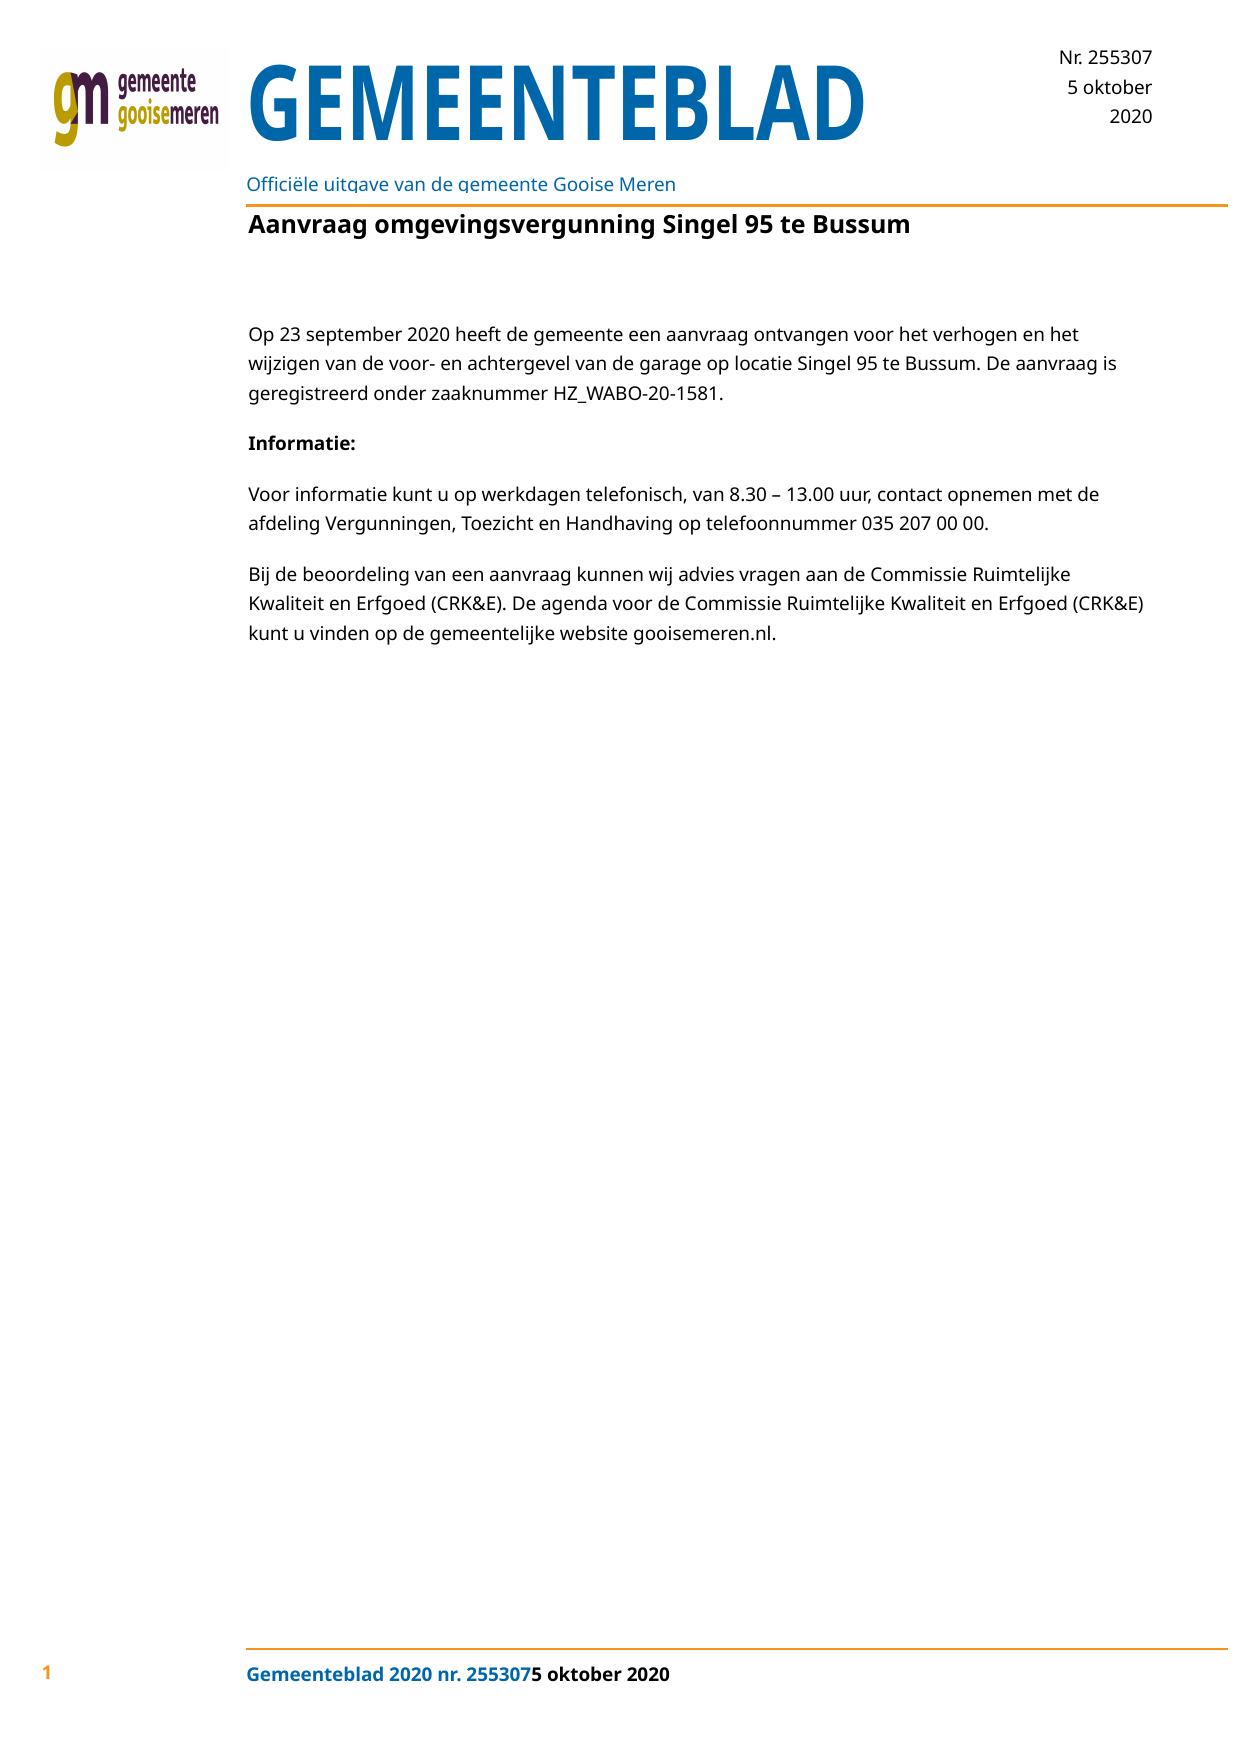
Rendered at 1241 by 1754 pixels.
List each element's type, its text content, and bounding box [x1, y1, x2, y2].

text Voor informatie kunt u op werkdagen telefonisch, van 8.30 – 13.00 uur, contact opnemen met de afdeling Vergunningen, Toezicht en Handhaving op telefoonnummer 035 207 00 00. [248, 481, 1152, 536]
text Op 23 september 2020 heeft de gemeente een aanvraag ontvangen voor het verhogen en het wijzigen van de voor- en achtergevel van de garage op locatie Singel 95 te Bussum. De aanvraag is geregistreerd onder zaaknummer HZ_WABO-20-1581. [248, 321, 1152, 406]
text Informatie: [248, 430, 1152, 456]
text Aanvraag omgevingsvergunning Singel 95 te Bussum [248, 207, 1152, 241]
picture [41, 47, 231, 172]
text Bij de beoordeling van een aanvraag kunnen wij advies vragen aan de Commissie Ruimtelijke Kwaliteit en Erfgoed (CRK&E). De agenda voor de Commissie Ruimtelijke Kwaliteit en Erfgoed (CRK&E) kunt u vinden op de gemeentelijke website gooisemeren.nl. [248, 561, 1152, 646]
